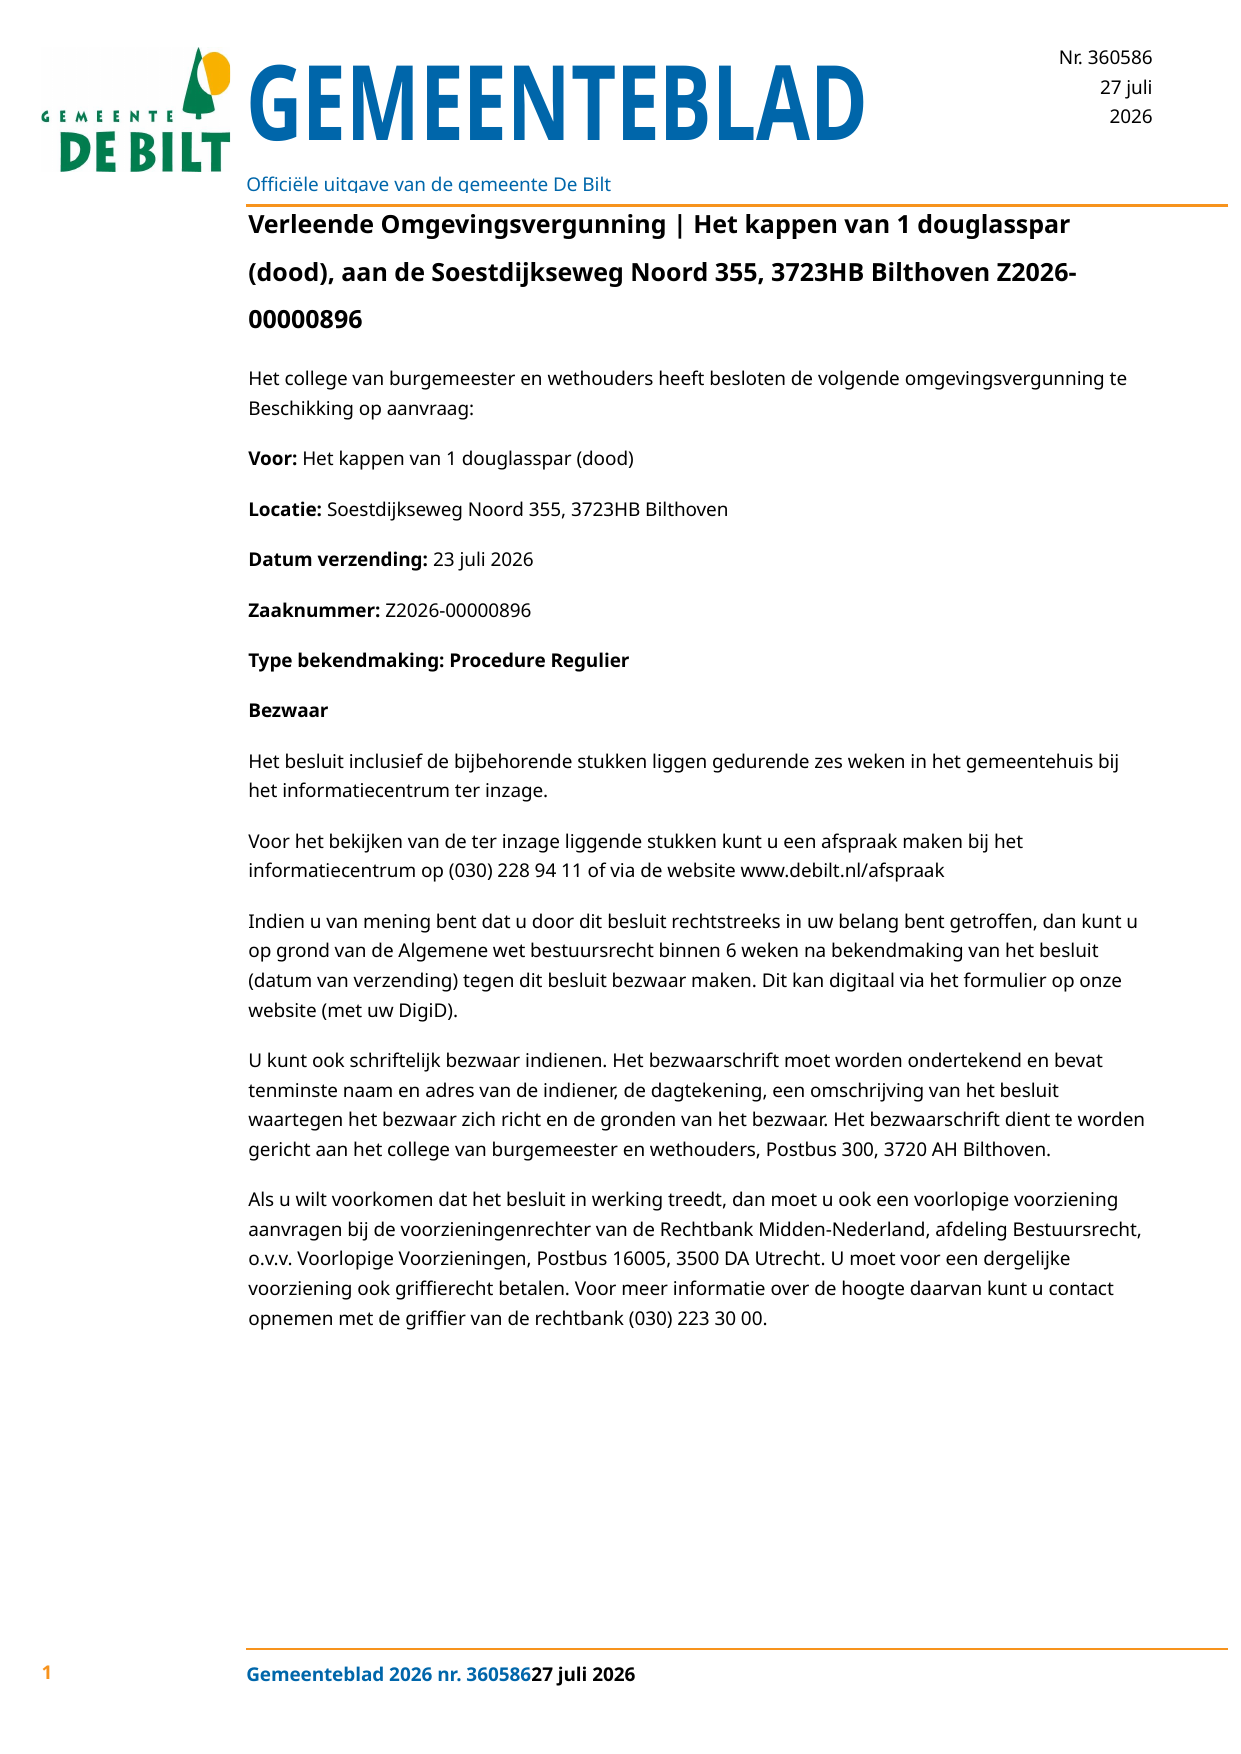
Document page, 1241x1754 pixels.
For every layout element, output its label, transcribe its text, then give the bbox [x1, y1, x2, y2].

text Het college van burgemeester en wethouders heeft besloten de volgende omgevingsvergunning te Beschikking op aanvraag: [248, 366, 1152, 421]
picture [41, 47, 231, 172]
text Locatie: Soestdijkseweg Noord 355, 3723HB Bilthoven [248, 496, 1152, 522]
text Type bekendmaking: Procedure Regulier [248, 647, 1152, 673]
text Voor: Het kappen van 1 douglasspar (dood) [248, 446, 1152, 471]
text Het besluit inclusief de bijbehorende stukken liggen gedurende zes weken in het gemeentehuis bij het informatiecentrum ter inzage. [248, 748, 1152, 803]
text Verleende Omgevingsvergunning | Het kappen van 1 douglasspar (dood), aan de Soestdijkseweg Noord 355, 3723HB Bilthoven Z2026-00000896 [248, 207, 1152, 336]
text Zaaknummer: Z2026-00000896 [248, 597, 1152, 622]
text Indien u van mening bent dat u door dit besluit rechtstreeks in uw belang bent getroffen, dan kunt u op grond van de Algemene wet bestuursrecht binnen 6 weken na bekendmaking van het besluit (datum van verzending) tegen dit besluit bezwaar maken. Dit kan digitaal via het formulier op onze website (met uw DigiD). [248, 908, 1152, 1022]
text Voor het bekijken van de ter inzage liggende stukken kunt u een afspraak maken bij het informatiecentrum op (030) 228 94 11 of via de website www.debilt.nl/afspraak [248, 828, 1152, 883]
text Bezwaar [248, 698, 1152, 723]
text U kunt ook schriftelijk bezwaar indienen. Het bezwaarschrift moet worden ondertekend en bevat tenminste naam en adres van de indiener, de dagtekening, een omschrijving van het besluit waartegen het bezwaar zich richt en de gronden van het bezwaar. Het bezwaarschrift dient te worden gericht aan het college van burgemeester en wethouders, Postbus 300, 3720 AH Bilthoven. [248, 1047, 1152, 1162]
text Als u wilt voorkomen dat het besluit in werking treedt, dan moet u ook een voorlopige voorziening aanvragen bij de voorzieningenrechter van de Rechtbank Midden-Nederland, afdeling Bestuursrecht, o.v.v. Voorlopige Voorzieningen, Postbus 16005, 3500 DA Utrecht. U moet voor een dergelijke voorziening ook griffierecht betalen. Voor meer informatie over de hoogte daarvan kunt u contact opnemen met de griffier van de rechtbank (030) 223 30 00. [248, 1186, 1152, 1330]
text Datum verzending: 23 juli 2026 [248, 546, 1152, 572]
